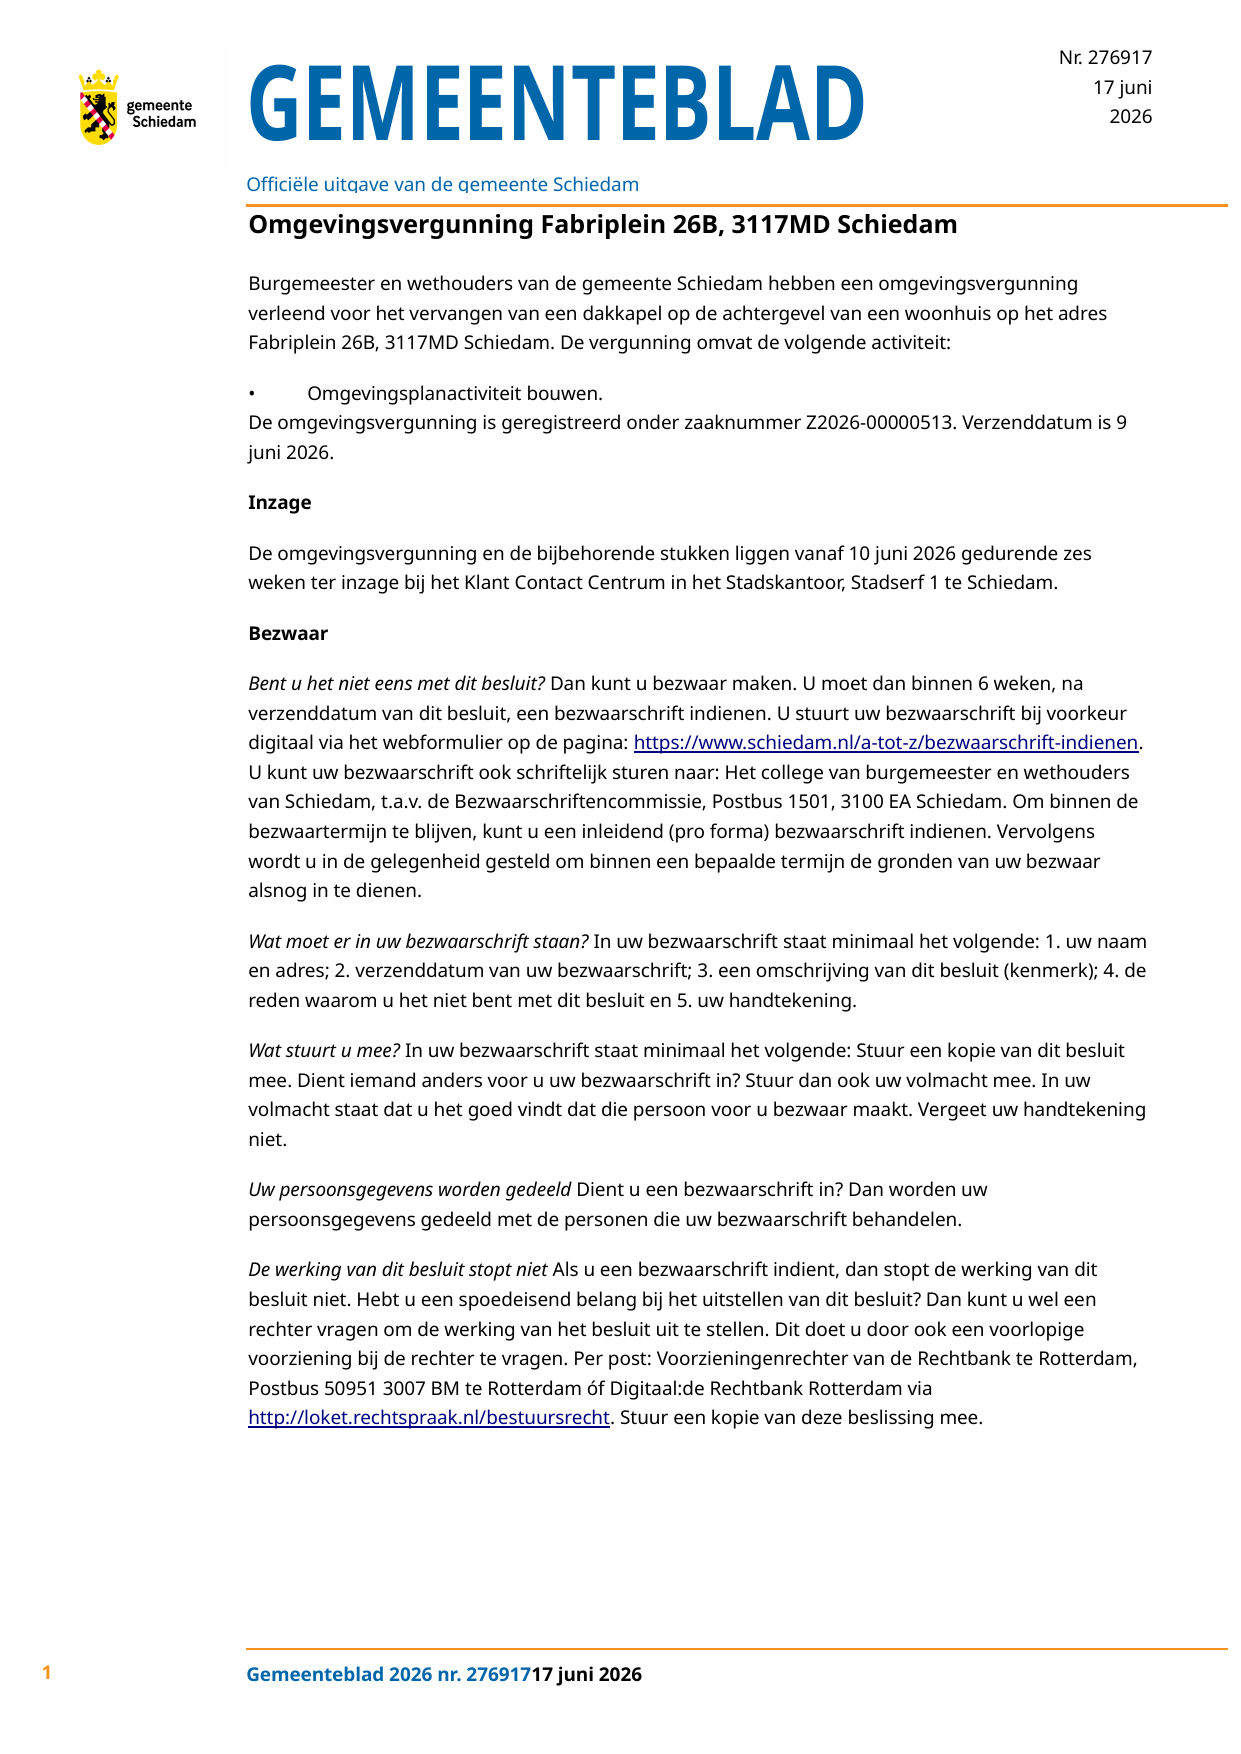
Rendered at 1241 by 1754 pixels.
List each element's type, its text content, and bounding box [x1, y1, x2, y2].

text Wat moet er in uw bezwaarschrift staan? In uw bezwaarschrift staat minimaal het volgende: 1. uw naam en adres; 2. verzenddatum van uw bezwaarschrift; 3. een omschrijving van dit besluit (kenmerk); 4. de reden waarom u het niet bent met dit besluit en 5. uw handtekening. [248, 928, 1152, 1013]
text De omgevingsvergunning is geregistreerd onder zaaknummer Z2026-00000513. Verzenddatum is 9 juni 2026. [248, 409, 1152, 465]
text Inzage [248, 489, 1152, 515]
text Omgevingsvergunning Fabriplein 26B, 3117MD Schiedam [248, 207, 1152, 241]
text De omgevingsvergunning en de bijbehorende stukken liggen vanaf 10 juni 2026 gedurende zes weken ter inzage bij het Klant Contact Centrum in het Stadskantoor, Stadserf 1 te Schiedam. [248, 540, 1152, 595]
text De werking van dit besluit stopt niet Als u een bezwaarschrift indient, dan stopt de werking van dit besluit niet. Hebt u een spoedeisend belang bij het uitstellen van dit besluit? Dan kunt u wel een rechter vragen om de werking van het besluit uit te stellen. Dit doet u door ook een voorlopige voorziening bij de rechter te vragen. Per post: Voorzieningenrechter van de Rechtbank te Rotterdam, Postbus 50951 3007 BM te Rotterdam óf Digitaal:de Rechtbank Rotterdam via http://loket.rechtspraak.nl/bestuursrecht. Stuur een kopie van deze beslissing mee. [248, 1257, 1152, 1430]
list Omgevingsplanactiviteit bouwen. [248, 380, 1152, 406]
text Bent u het niet eens met dit besluit? Dan kunt u bezwaar maken. U moet dan binnen 6 weken, na verzenddatum van dit besluit, een bezwaarschrift indienen. U stuurt uw bezwaarschrift bij voorkeur digitaal via het webformulier op de pagina: https://www.schiedam.nl/a-tot-z/bezwaarschrift-indienen. U kunt uw bezwaarschrift ook schriftelijk sturen naar: Het college van burgemeester en wethouders van Schiedam, t.a.v. de Bezwaarschriftencommissie, Postbus 1501, 3100 EA Schiedam. Om binnen de bezwaartermijn te blijven, kunt u een inleidend (pro forma) bezwaarschrift indienen. Vervolgens wordt u in de gelegenheid gesteld om binnen een bepaalde termijn de gronden van uw bezwaar alsnog in te dienen. [248, 670, 1152, 903]
text Burgemeester en wethouders van de gemeente Schiedam hebben een omgevingsvergunning verleend voor het vervangen van een dakkapel op de achtergevel van een woonhuis op het adres Fabriplein 26B, 3117MD Schiedam. De vergunning omvat de volgende activiteit: [248, 270, 1152, 355]
picture [41, 47, 231, 172]
text Uw persoonsgegevens worden gedeeld Dient u een bezwaarschrift in? Dan worden uw persoonsgegevens gedeeld met de personen die uw bezwaarschrift behandelen. [248, 1177, 1152, 1232]
text Bezwaar [248, 620, 1152, 646]
text Wat stuurt u mee? In uw bezwaarschrift staat minimaal het volgende: Stuur een kopie van dit besluit mee. Dient iemand anders voor u uw bezwaarschrift in? Stuur dan ook uw volmacht mee. In uw volmacht staat dat u het goed vindt dat die persoon voor u bezwaar maakt. Vergeet uw handtekening niet. [248, 1037, 1152, 1152]
